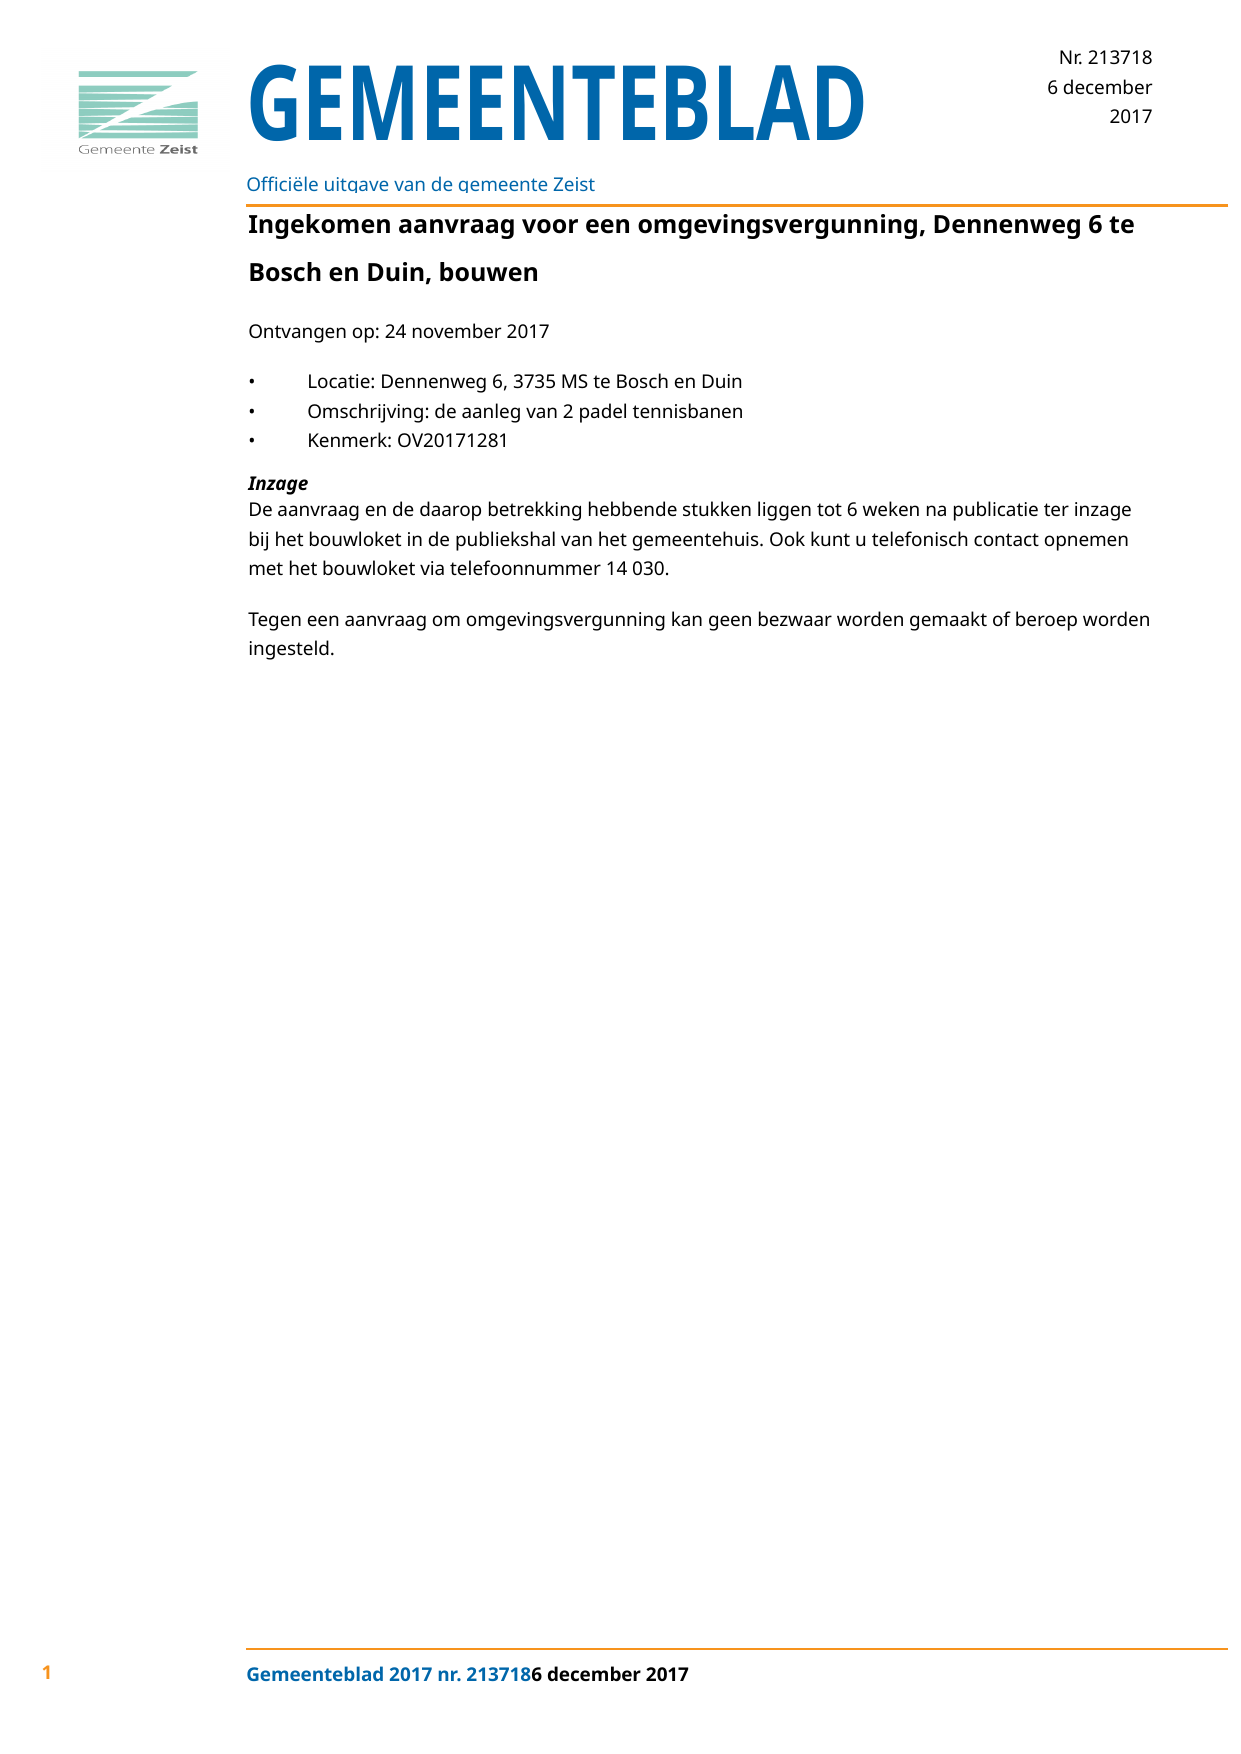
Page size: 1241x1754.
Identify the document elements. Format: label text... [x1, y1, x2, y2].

text Ingekomen aanvraag voor een omgevingsvergunning, Dennenweg 6 te Bosch en Duin, bouwen [248, 207, 1152, 288]
list Kenmerk: OV20171281 [248, 427, 1152, 453]
text De aanvraag en de daarop betrekking hebbende stukken liggen tot 6 weken na publicatie ter inzage bij het bouwloket in de publiekshal van het gemeentehuis. Ook kunt u telefonisch contact opnemen met het bouwloket via telefoonnummer 14 030. [248, 496, 1152, 581]
text Inzage [248, 471, 1152, 496]
text Ontvangen op: 24 november 2017 [248, 318, 1152, 344]
text Tegen een aanvraag om omgevingsvergunning kan geen bezwaar worden gemaakt of beroep worden ingesteld. [248, 606, 1152, 661]
picture [41, 47, 231, 172]
list Locatie: Dennenweg 6, 3735 MS te Bosch en Duin [248, 368, 1152, 394]
list Omschrijving: de aanleg van 2 padel tennisbanen [248, 398, 1152, 424]
